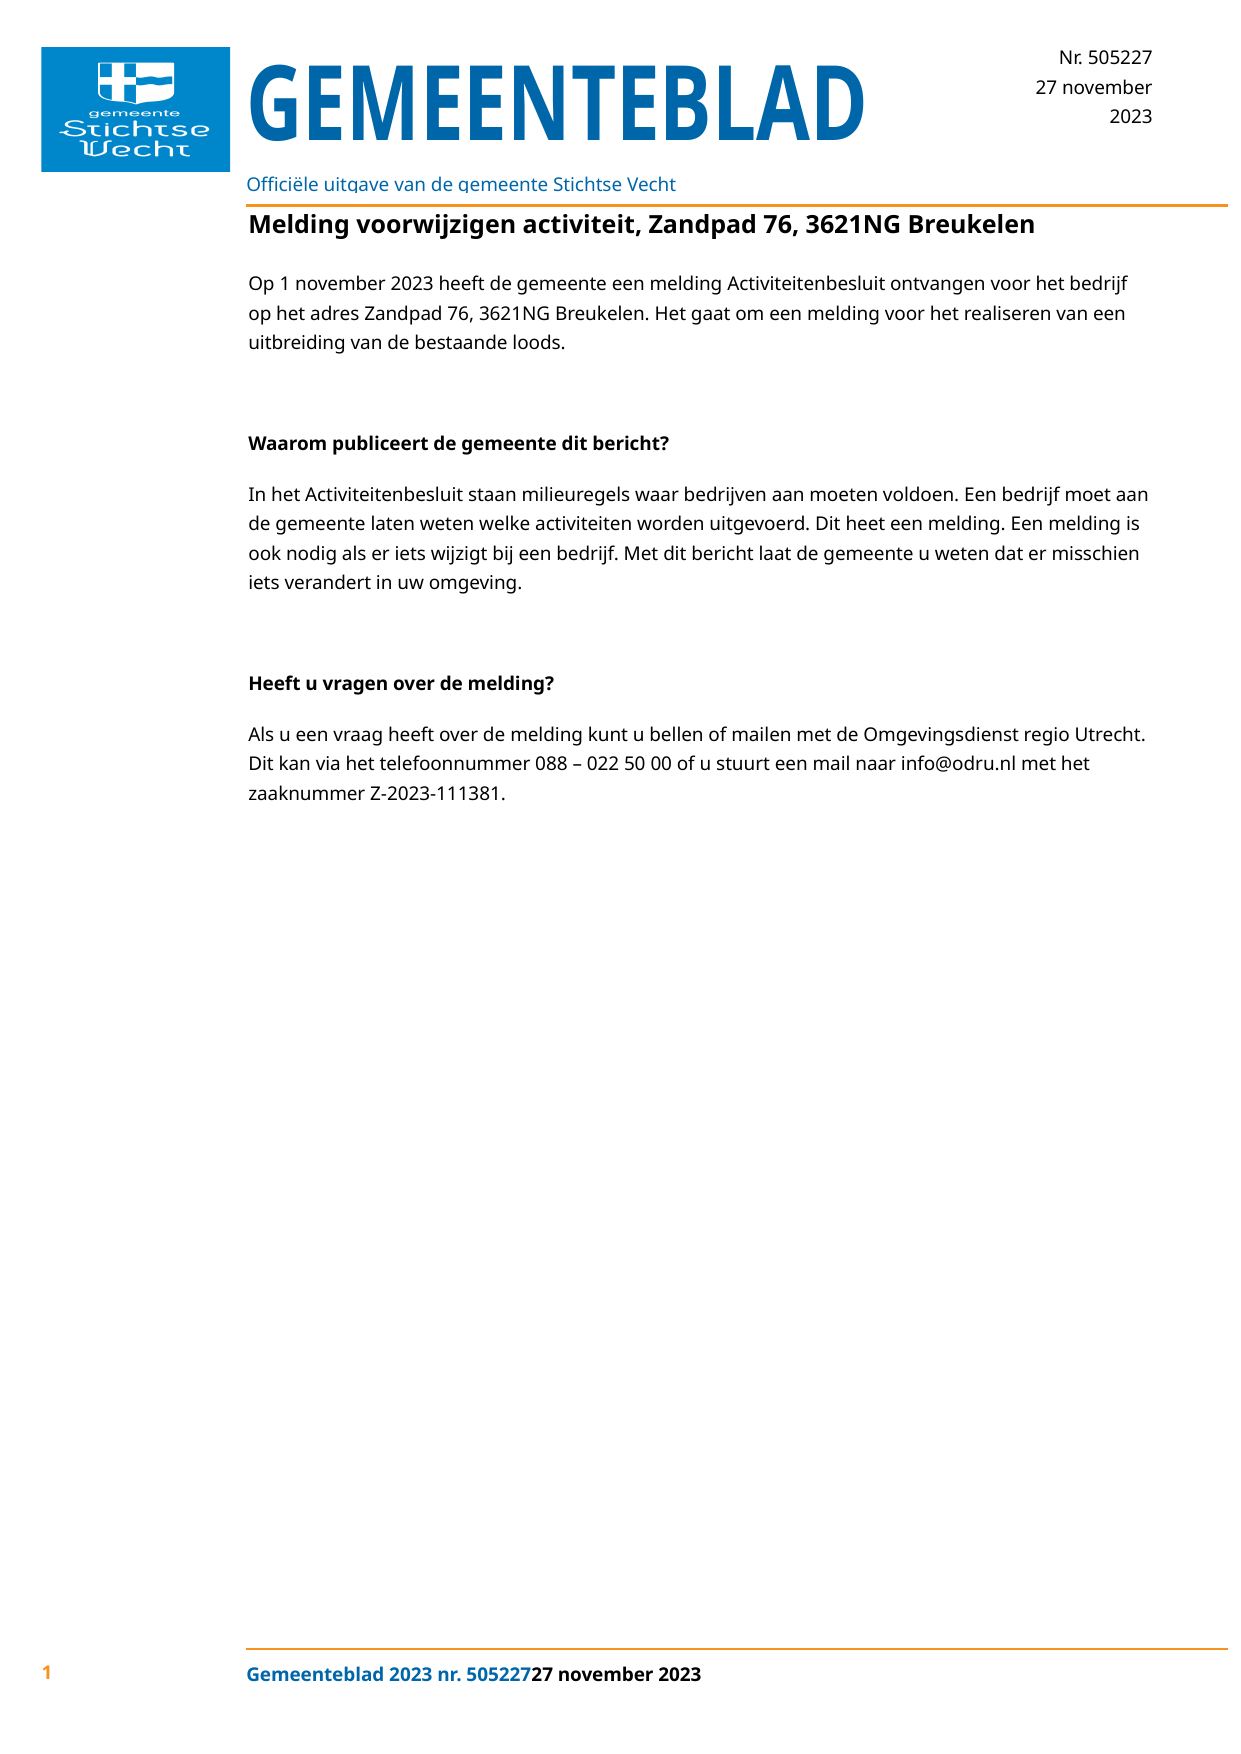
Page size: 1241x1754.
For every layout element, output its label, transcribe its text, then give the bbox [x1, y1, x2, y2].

text Melding voorwijzigen activiteit, Zandpad 76, 3621NG Breukelen [248, 207, 1152, 241]
picture [99, 63, 135, 101]
text In het Activiteitenbesluit staan milieuregels waar bedrijven aan moeten voldoen. Een bedrijf moet aan de gemeente laten weten welke activiteiten worden uitgevoerd. Dit heet een melding. Een melding is ook nodig als er iets wijzigt bij een bedrijf. Met dit bericht laat de gemeente u weten dat er misschien iets verandert in uw omgeving. [248, 481, 1152, 595]
picture [137, 63, 174, 103]
text Waarom publiceert de gemeente dit bericht? [248, 430, 1152, 456]
text Als u een vraag heeft over de melding kunt u bellen of mailen met de Omgevingsdienst regio Utrecht. Dit kan via het telefoonnummer 088 – 022 50 00 of u stuurt een mail naar info@odru.nl met het zaaknummer Z-2023-111381. [248, 721, 1152, 806]
text Op 1 november 2023 heeft de gemeente een melding Activiteitenbesluit ontvangen voor het bedrijf op het adres Zandpad 76, 3621NG Breukelen. Het gaat om een melding voor het realiseren van een uitbreiding van de bestaande loods. [248, 270, 1152, 355]
text Heeft u vragen over de melding? [248, 670, 1152, 696]
